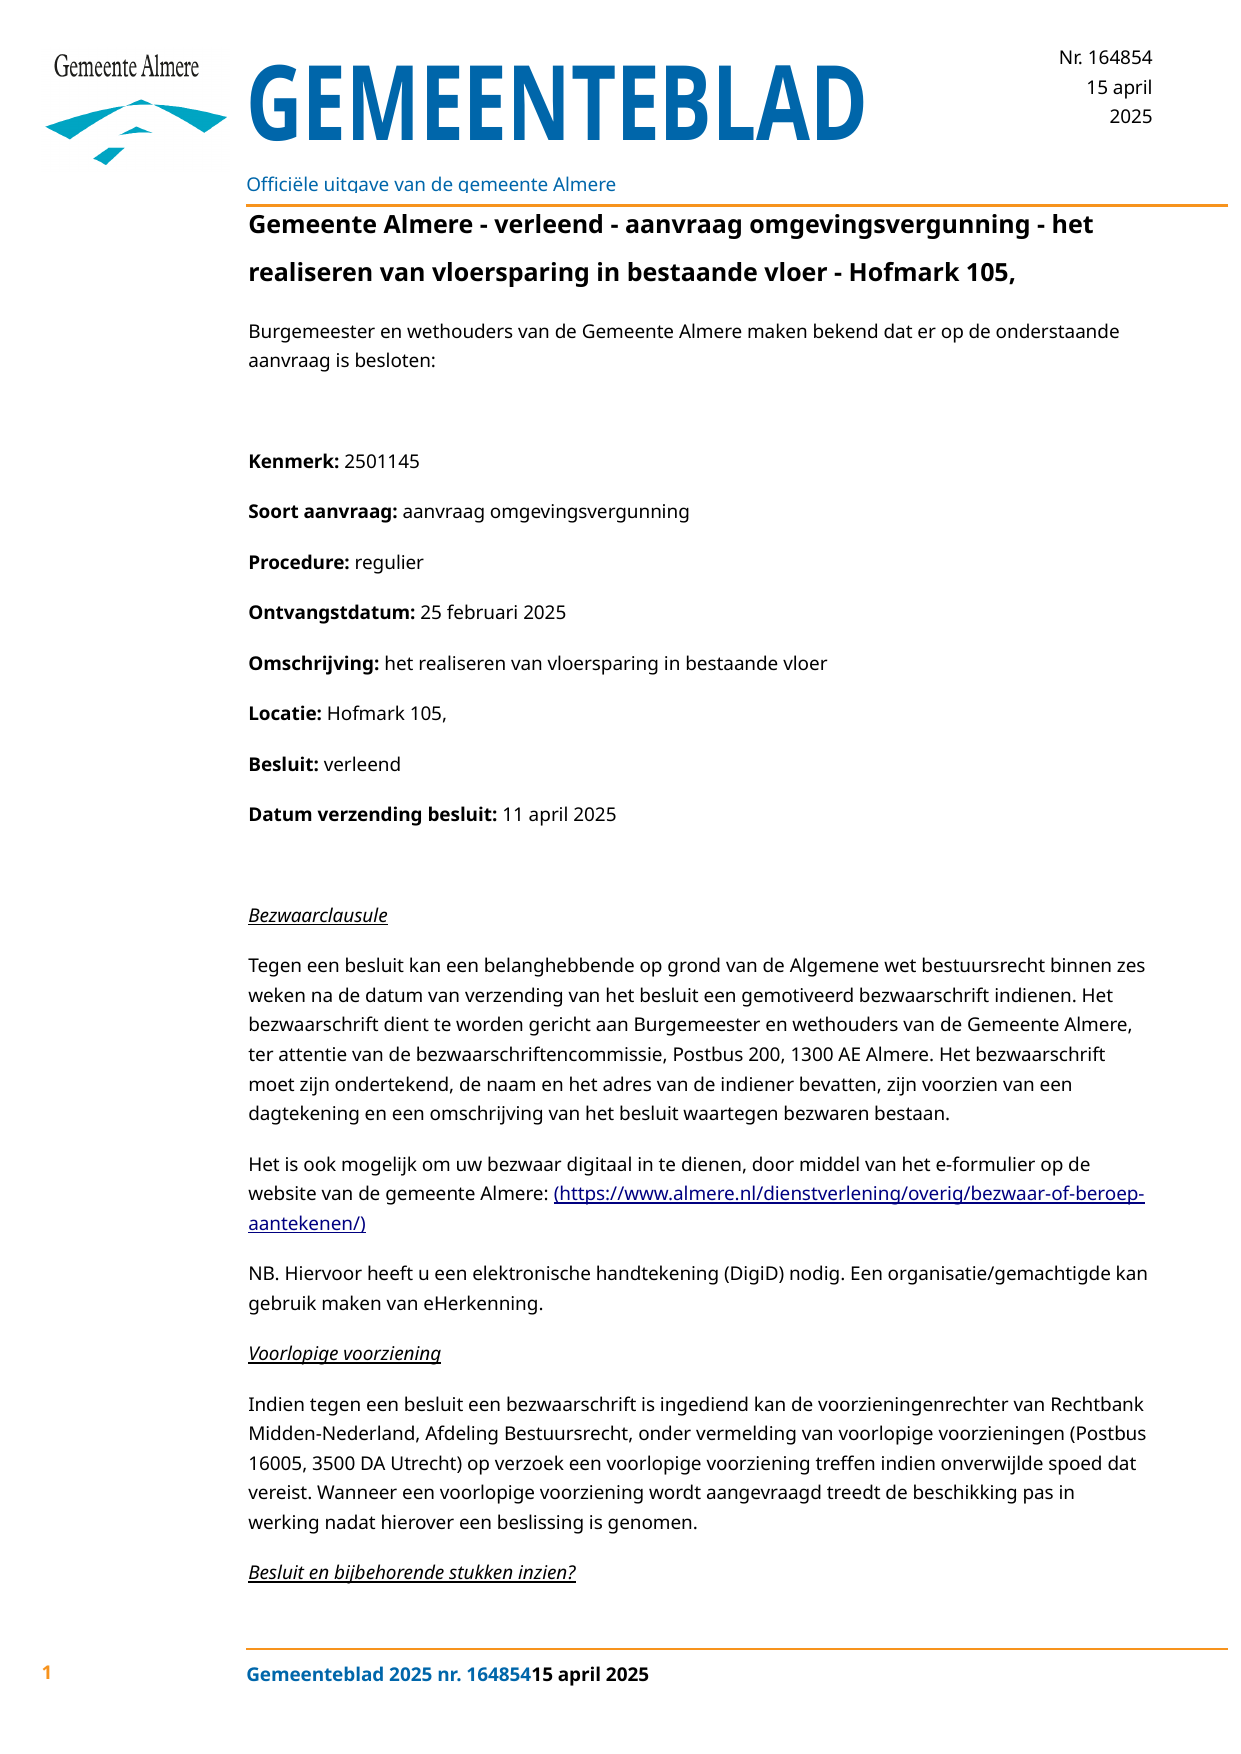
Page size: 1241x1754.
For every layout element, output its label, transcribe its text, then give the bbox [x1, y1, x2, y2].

text Gemeente Almere - verleend - aanvraag omgevingsvergunning - het realiseren van vloersparing in bestaande vloer - Hofmark 105, [248, 207, 1152, 288]
text Voorlopige voorziening [248, 1340, 1152, 1366]
text Burgemeester en wethouders van de Gemeente Almere maken bekend dat er op de onderstaande aanvraag is besloten: [248, 318, 1152, 373]
text Het is ook mogelijk om uw bezwaar digitaal in te dienen, door middel van het e-formulier op de website van de gemeente Almere: (https://www.almere.nl/dienstverlening/overig/bezwaar-of-beroep-aantekenen/) [248, 1151, 1152, 1236]
text Kenmerk: 2501145 [248, 448, 1152, 474]
text Datum verzending besluit: 11 april 2025 [248, 801, 1152, 827]
picture [41, 47, 231, 172]
text Besluit en bijbehorende stukken inzien? [248, 1559, 1152, 1585]
text Besluit: verleend [248, 751, 1152, 777]
text Procedure: regulier [248, 549, 1152, 575]
text Locatie: Hofmark 105, [248, 700, 1152, 726]
text Omschrijving: het realiseren van vloersparing in bestaande vloer [248, 650, 1152, 676]
text Tegen een besluit kan een belanghebbende op grond van de Algemene wet bestuursrecht binnen zes weken na de datum van verzending van het besluit een gemotiveerd bezwaarschrift indienen. Het bezwaarschrift dient te worden gericht aan Burgemeester en wethouders van de Gemeente Almere, ter attentie van de bezwaarschriftencommissie, Postbus 200, 1300 AE Almere. Het bezwaarschrift moet zijn ondertekend, de naam en het adres van de indiener bevatten, zijn voorzien van een dagtekening en een omschrijving van het besluit waartegen bezwaren bestaan. [248, 952, 1152, 1126]
text NB. Hiervoor heeft u een elektronische handtekening (DigiD) nodig. Een organisatie/gemachtigde kan gebruik maken van eHerkenning. [248, 1260, 1152, 1316]
text Bezwaarclausule [248, 902, 1152, 928]
text Ontvangstdatum: 25 februari 2025 [248, 599, 1152, 625]
text Indien tegen een besluit een bezwaarschrift is ingediend kan de voorzieningenrechter van Rechtbank Midden-Nederland, Afdeling Bestuursrecht, onder vermelding van voorlopige voorzieningen (Postbus 16005, 3500 DA Utrecht) op verzoek een voorlopige voorziening treffen indien onverwijlde spoed dat vereist. Wanneer een voorlopige voorziening wordt aangevraagd treedt de beschikking pas in werking nadat hierover een beslissing is genomen. [248, 1391, 1152, 1535]
text Soort aanvraag: aanvraag omgevingsvergunning [248, 499, 1152, 524]
